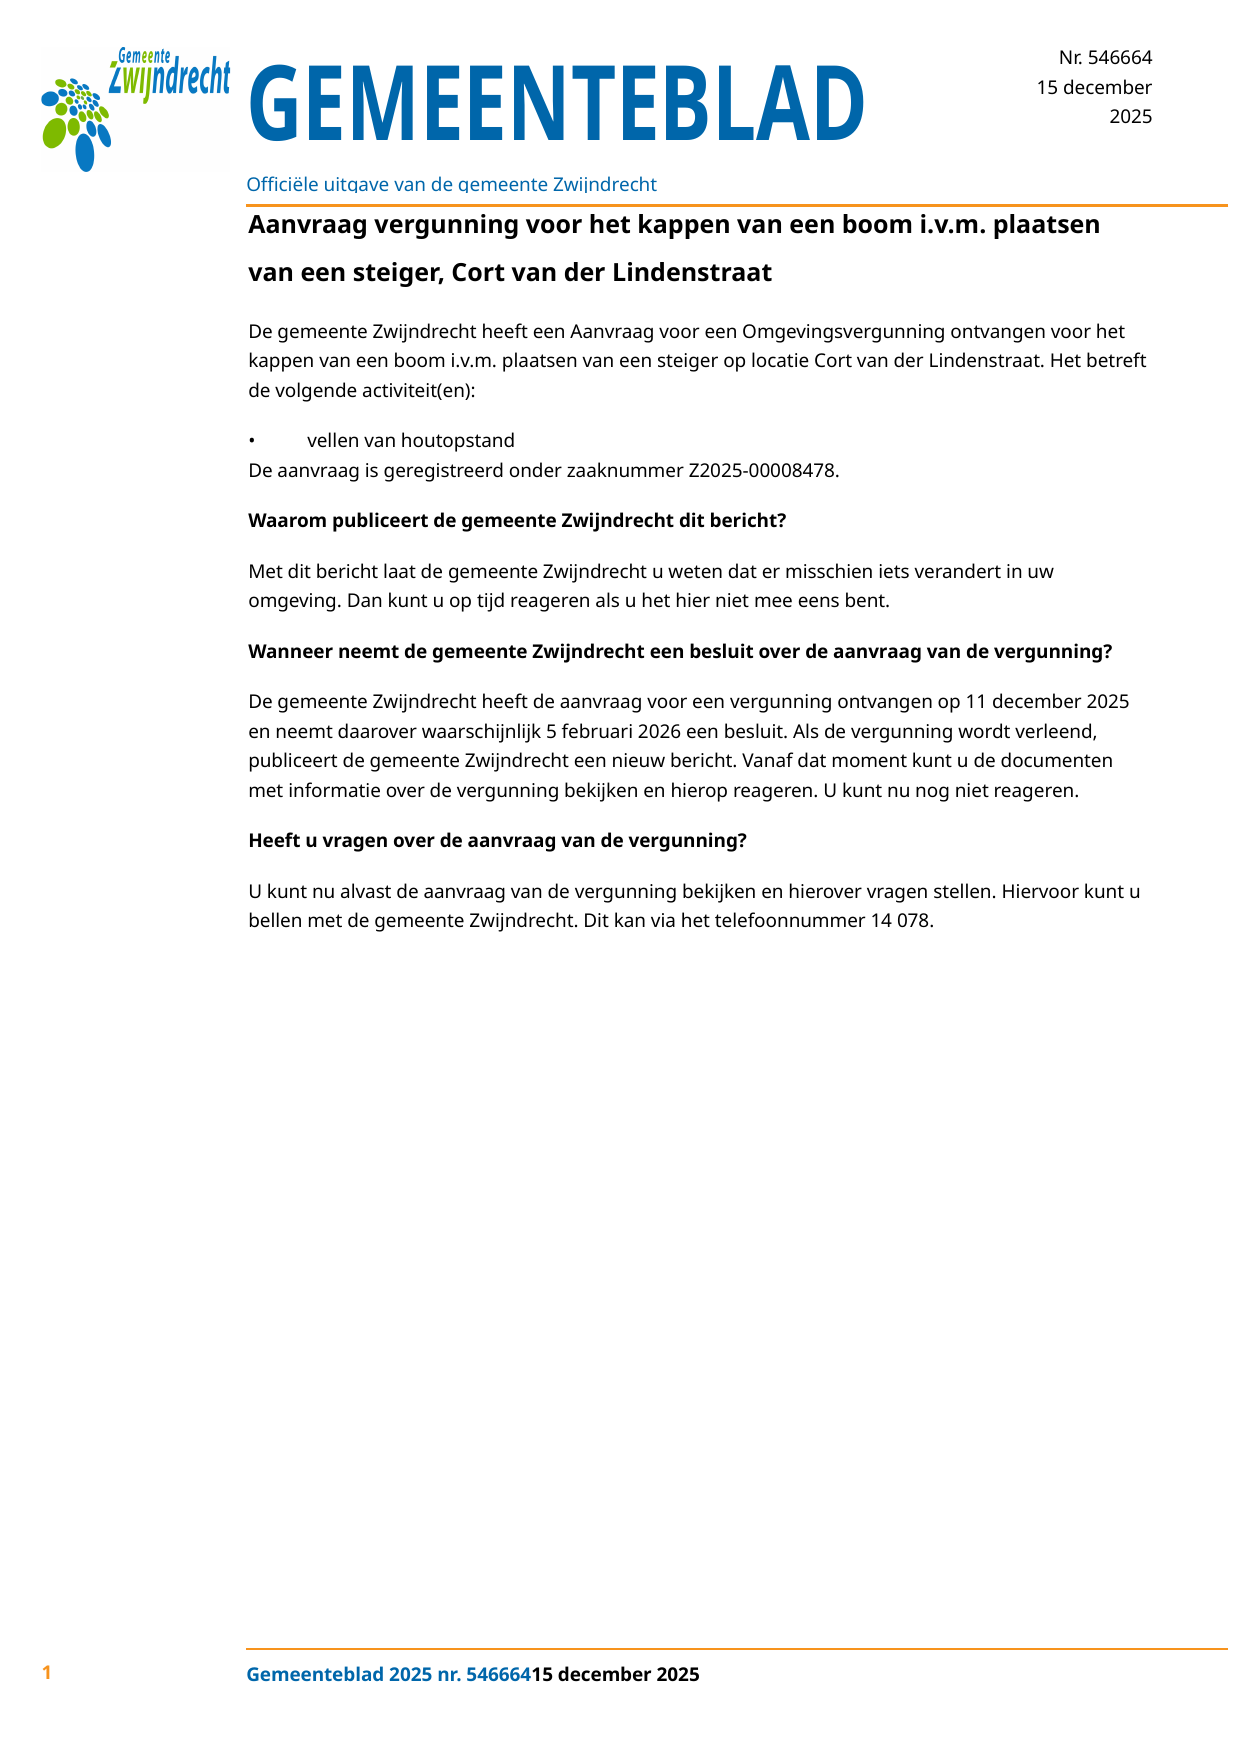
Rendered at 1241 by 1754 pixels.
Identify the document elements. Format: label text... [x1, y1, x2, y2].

text De aanvraag is geregistreerd onder zaaknummer Z2025-00008478. [248, 457, 1152, 483]
text Aanvraag vergunning voor het kappen van een boom i.v.m. plaatsen van een steiger, Cort van der Lindenstraat [248, 207, 1152, 288]
text Wanneer neemt de gemeente Zwijndrecht een besluit over de aanvraag van de vergunning? [248, 638, 1152, 664]
text De gemeente Zwijndrecht heeft de aanvraag voor een vergunning ontvangen op 11 december 2025 en neemt daarover waarschijnlijk 5 februari 2026 een besluit. Als de vergunning wordt verleend, publiceert de gemeente Zwijndrecht een nieuw bericht. Vanaf dat moment kunt u de documenten met informatie over de vergunning bekijken en hierop reageren. U kunt nu nog niet reageren. [248, 688, 1152, 803]
text Heeft u vragen over de aanvraag van de vergunning? [248, 827, 1152, 853]
picture [41, 47, 231, 172]
list vellen van houtopstand [248, 427, 1152, 453]
text Waarom publiceert de gemeente Zwijndrecht dit bericht? [248, 507, 1152, 533]
text U kunt nu alvast de aanvraag van de vergunning bekijken en hierover vragen stellen. Hiervoor kunt u bellen met de gemeente Zwijndrecht. Dit kan via het telefoonnummer 14 078. [248, 878, 1152, 933]
text Met dit bericht laat de gemeente Zwijndrecht u weten dat er misschien iets verandert in uw omgeving. Dan kunt u op tijd reageren als u het hier niet mee eens bent. [248, 558, 1152, 613]
text De gemeente Zwijndrecht heeft een Aanvraag voor een Omgevingsvergunning ontvangen voor het kappen van een boom i.v.m. plaatsen van een steiger op locatie Cort van der Lindenstraat. Het betreft de volgende activiteit(en): [248, 318, 1152, 403]
